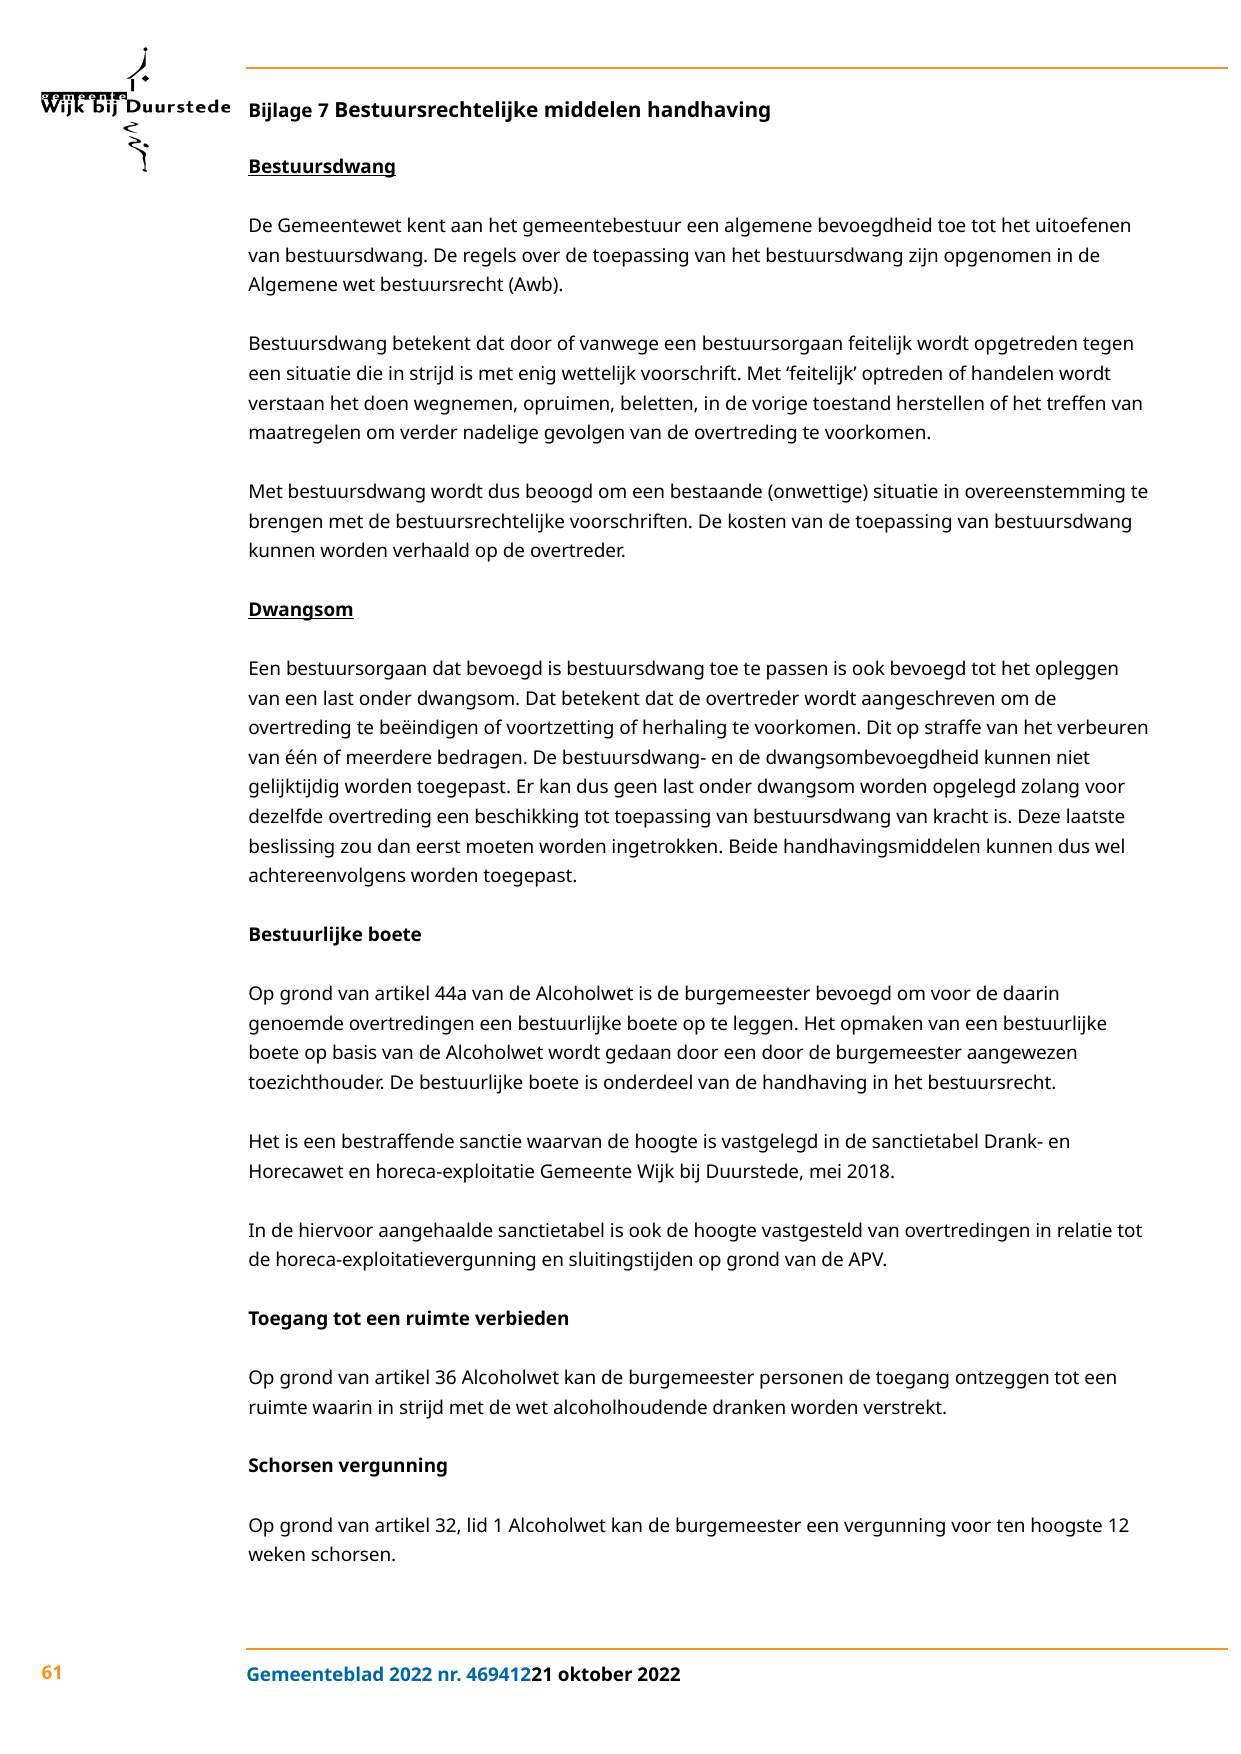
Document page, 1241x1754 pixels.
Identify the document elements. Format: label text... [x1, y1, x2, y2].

text Schorsen vergunning [248, 1452, 1152, 1478]
text Bestuurlijke boete [248, 921, 1152, 947]
text Bestuursdwang [248, 153, 1152, 179]
table_header Een bestuursorgaan dat bevoegd is bestuursdwang toe te passen is ook bevoegd tot het opleggen van een last onder dwangsom. Dat betekent dat de overtreder wordt aangeschreven om de overtreding te beëindigen of voortzetting of herhaling te voorkomen. Dit op straffe van het verbeuren van één of meerdere bedragen. De bestuursdwang- en de dwangsombevoegdheid kunnen niet gelijktijdig worden toegepast. Er kan dus geen last onder dwangsom worden opgelegd zolang voor dezelfde overtreding een beschikking tot toepassing van bestuursdwang van kracht is. Deze laatste beslissing zou dan eerst moeten worden ingetrokken. Beide handhavingsmiddelen kunnen dus wel achtereenvolgens worden toegepast. [248, 655, 1152, 888]
text Bijlage 7 Bestuursrechtelijke middelen handhaving [248, 95, 1152, 123]
table_header Op grond van artikel 36 Alcoholwet kan de burgemeester personen de toegang ontzeggen tot een ruimte waarin in strijd met de wet alcoholhoudende dranken worden verstrekt. [248, 1364, 1152, 1420]
table_header Op grond van artikel 32, lid 1 Alcoholwet kan de burgemeester een vergunning voor ten hoogste 12 weken schorsen. [248, 1512, 1152, 1597]
text Dwangsom [248, 596, 1152, 622]
picture [41, 47, 231, 172]
text Toegang tot een ruimte verbieden [248, 1305, 1152, 1331]
table_header De Gemeentewet kent aan het gemeentebestuur een algemene bevoegdheid toe tot het uitoefenen van bestuursdwang. De regels over de toepassing van het bestuursdwang zijn opgenomen in de Algemene wet bestuursrecht (Awb). Bestuursdwang betekent dat door of vanwege een bestuursorgaan feitelijk wordt opgetreden tegen een situatie die in strijd is met enig wettelijk voorschrift. Met ‘feitelijk’ optreden of handelen wordt verstaan het doen wegnemen, opruimen, beletten, in de vorige toestand herstellen of het treffen van maatregelen om verder nadelige gevolgen van de overtreding te voorkomen. Met bestuursdwang wordt dus beoogd om een bestaande (onwettige) situatie in overeenstemming te brengen met de bestuursrechtelijke voorschriften. De kosten van de toepassing van bestuursdwang kunnen worden verhaald op de overtreder. [248, 212, 1152, 563]
table_header Op grond van artikel 44a van de Alcoholwet is de burgemeester bevoegd om voor de daarin genoemde overtredingen een bestuurlijke boete op te leggen. Het opmaken van een bestuurlijke boete op basis van de Alcoholwet wordt gedaan door een door de burgemeester aangewezen toezichthouder. De bestuurlijke boete is onderdeel van de handhaving in het bestuursrecht. Het is een bestraffende sanctie waarvan de hoogte is vastgelegd in de sanctietabel Drank- en Horecawet en horeca-exploitatie Gemeente Wijk bij Duurstede, mei 2018. In de hiervoor aangehaalde sanctietabel is ook de hoogte vastgesteld van overtredingen in relatie tot de horeca-exploitatievergunning en sluitingstijden op grond van de APV. [248, 980, 1152, 1272]
